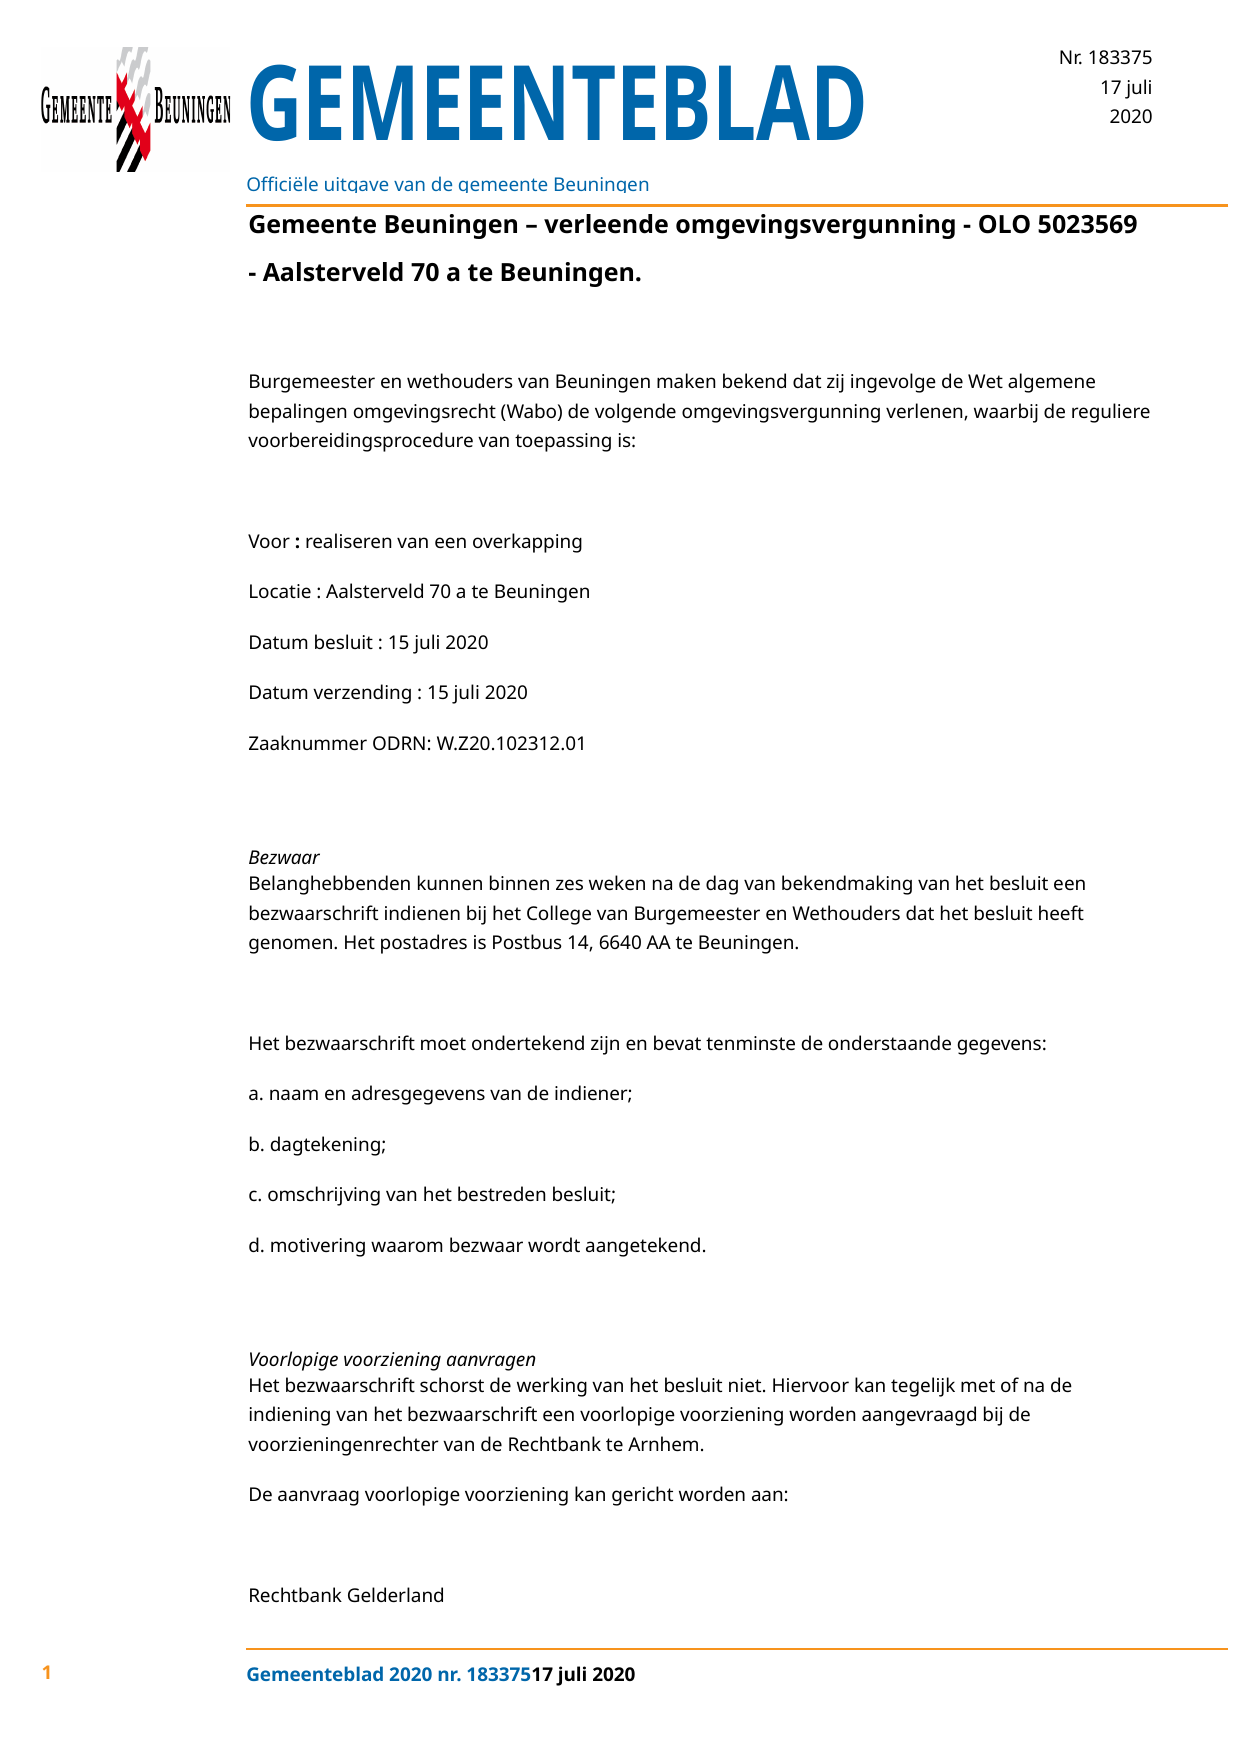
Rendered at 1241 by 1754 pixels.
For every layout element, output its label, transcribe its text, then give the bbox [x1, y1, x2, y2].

text d. motivering waarom bezwaar wordt aangetekend. [248, 1232, 1152, 1257]
text De aanvraag voorlopige voorziening kan gericht worden aan: [248, 1481, 1152, 1507]
text Burgemeester en wethouders van Beuningen maken bekend dat zij ingevolge de Wet algemene bepalingen omgevingsrecht (Wabo) de volgende omgevingsvergunning verlenen, waarbij de reguliere voorbereidingsprocedure van toepassing is: [248, 368, 1152, 453]
text Locatie : Aalsterveld 70 a te Beuningen [248, 579, 1152, 604]
text Het bezwaarschrift schorst de werking van het besluit niet. Hiervoor kan tegelijk met of na de indiening van het bezwaarschrift een voorlopige voorziening worden aangevraagd bij de voorzieningenrechter van de Rechtbank te Arnhem. [248, 1372, 1152, 1457]
text Gemeente Beuningen – verleende omgevingsvergunning - OLO 5023569 - Aalsterveld 70 a te Beuningen. [248, 207, 1152, 288]
text Voor : realiseren van een overkapping [248, 528, 1152, 554]
text Bezwaar [248, 844, 1152, 870]
text b. dagtekening; [248, 1131, 1152, 1157]
text Het bezwaarschrift moet ondertekend zijn en bevat tenminste de onderstaande gegevens: [248, 1030, 1152, 1056]
picture [41, 47, 231, 172]
text c. omschrijving van het bestreden besluit; [248, 1181, 1152, 1207]
text Voorlopige voorziening aanvragen [248, 1346, 1152, 1372]
text Belanghebbenden kunnen binnen zes weken na de dag van bekendmaking van het besluit een bezwaarschrift indienen bij het College van Burgemeester en Wethouders dat het besluit heeft genomen. Het postadres is Postbus 14, 6640 AA te Beuningen. [248, 870, 1152, 955]
text a. naam en adresgegevens van de indiener; [248, 1081, 1152, 1106]
text Zaaknummer ODRN: W.Z20.102312.01 [248, 730, 1152, 756]
text Datum besluit : 15 juli 2020 [248, 629, 1152, 655]
text Datum verzending : 15 juli 2020 [248, 679, 1152, 705]
text Rechtbank Gelderland [248, 1582, 1152, 1608]
